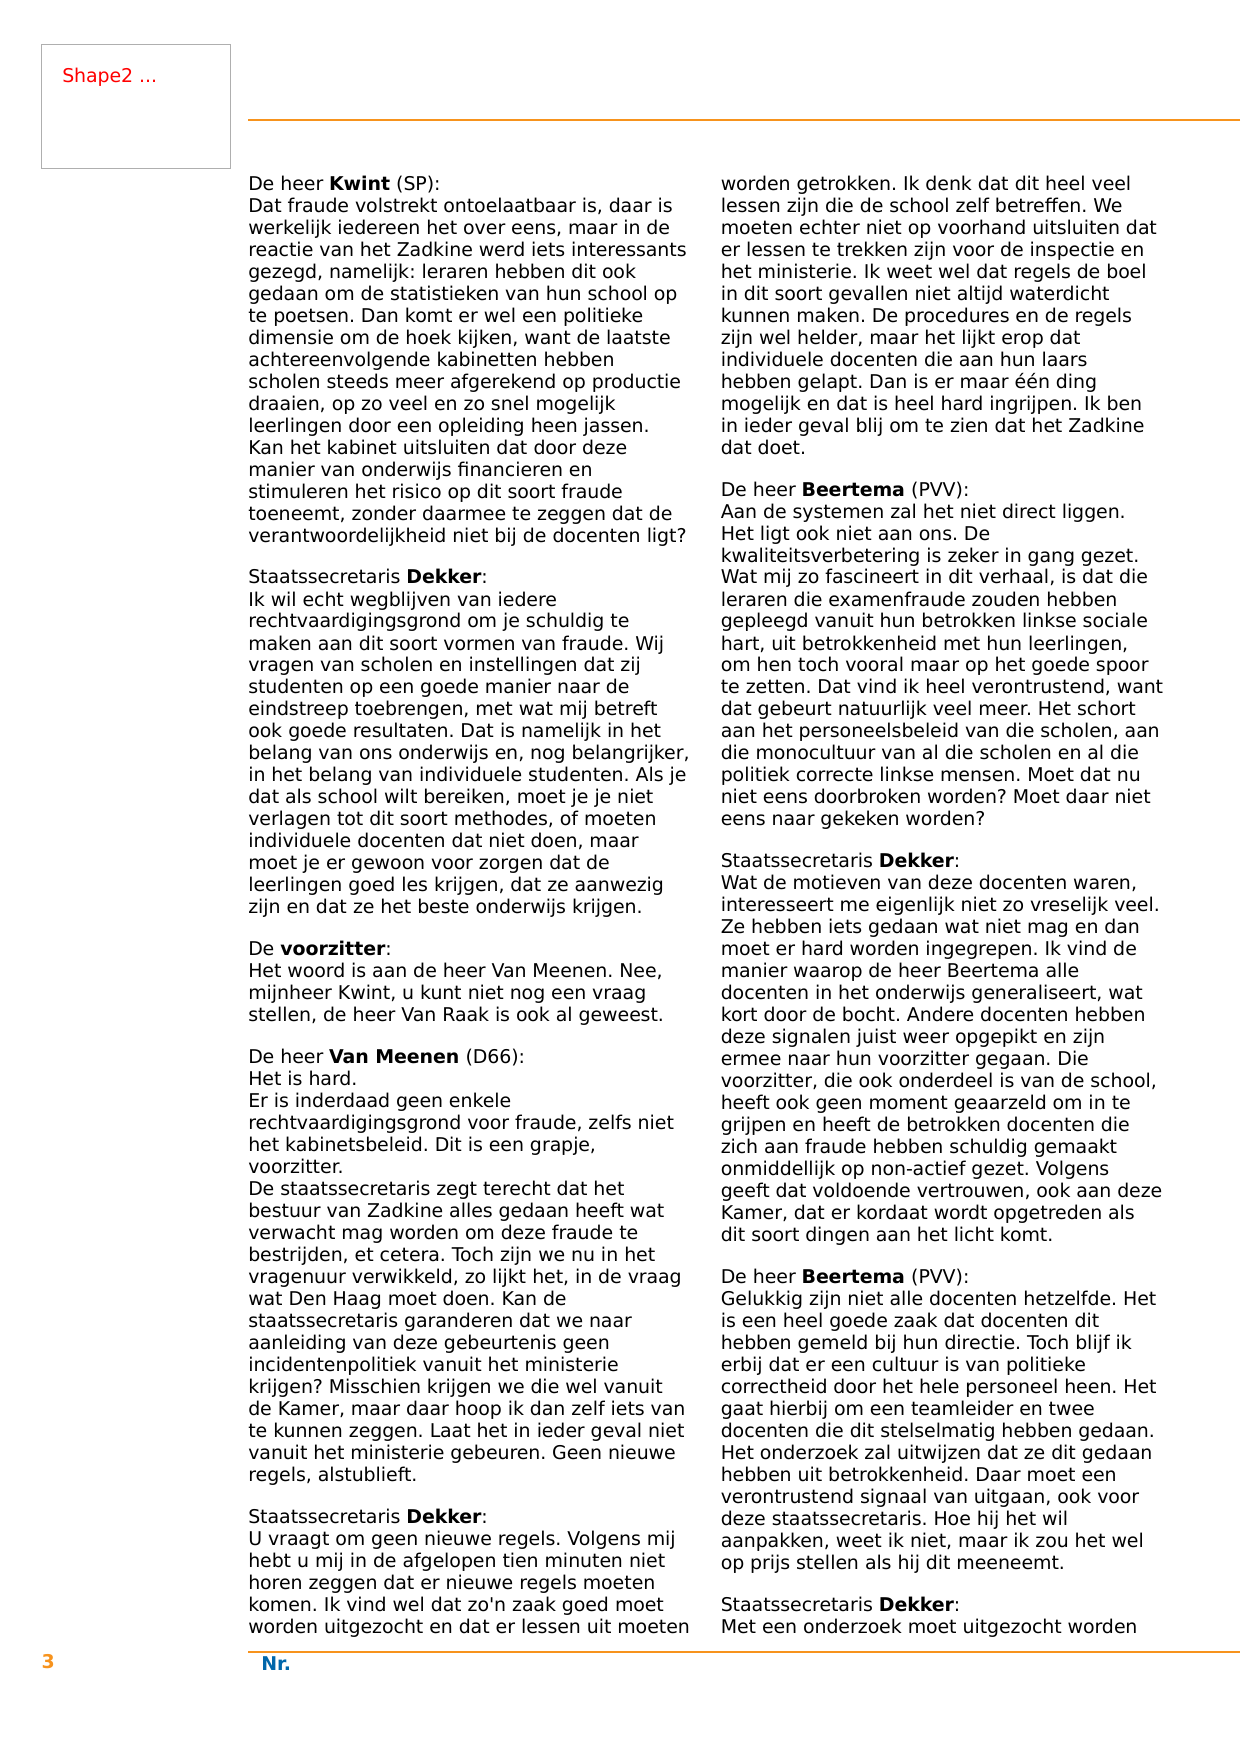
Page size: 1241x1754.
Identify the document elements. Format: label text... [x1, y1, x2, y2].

text Ik wil echt wegblijven van iedere rechtvaardigingsgrond om je schuldig te maken aan dit soort vormen van fraude. Wij vragen van scholen en instellingen dat zij studenten op een goede manier naar de eindstreep toebrengen, met wat mij betreft ook goede resultaten. Dat is namelijk in het belang van ons onderwijs en, nog belangrijker, in het belang van individuele studenten. Als je dat als school wilt bereiken, moet je je niet verlagen tot dit soort methodes, of moeten individuele docenten dat niet doen, maar moet je er gewoon voor zorgen dat de leerlingen goed les krijgen, dat ze aanwezig zijn en dat ze het beste onderwijs krijgen. [248, 588, 691, 918]
text Dat fraude volstrekt ontoelaatbaar is, daar is werkelijk iedereen het over eens, maar in de reactie van het Zadkine werd iets interessants gezegd, namelijk: leraren hebben dit ook gedaan om de statistieken van hun school op te poetsen. Dan komt er wel een politieke dimensie om de hoek kijken, want de laatste achtereenvolgende kabinetten hebben scholen steeds meer afgerekend op productie draaien, op zo veel en zo snel mogelijk leerlingen door een opleiding heen jassen. Kan het kabinet uitsluiten dat door deze manier van onderwijs financieren en stimuleren het risico op dit soort fraude toeneemt, zonder daarmee te zeggen dat de verantwoordelijkheid niet bij de docenten ligt? [248, 195, 691, 546]
text U vraagt om geen nieuwe regels. Volgens mij hebt u mij in de afgelopen tien minuten niet horen zeggen dat er nieuwe regels moeten komen. Ik vind wel dat zo'n zaak goed moet worden uitgezocht en dat er lessen uit moeten [248, 1528, 691, 1637]
text Het is hard. [248, 1068, 691, 1090]
text Staatssecretaris Dekker: [721, 1593, 1163, 1616]
text De staatssecretaris zegt terecht dat het bestuur van Zadkine alles gedaan heeft wat verwacht mag worden om deze fraude te bestrijden, et cetera. Toch zijn we nu in het vragenuur verwikkeld, zo lijkt het, in de vraag wat Den Haag moet doen. Kan de staatssecretaris garanderen dat we naar aanleiding van deze gebeurtenis geen incidentenpolitiek vanuit het ministerie krijgen? Misschien krijgen we die wel vanuit de Kamer, maar daar hoop ik dan zelf iets van te kunnen zeggen. Laat het in ieder geval niet vanuit het ministerie gebeuren. Geen nieuwe regels, alstublieft. [248, 1178, 691, 1486]
text worden getrokken. Ik denk dat dit heel veel lessen zijn die de school zelf betreffen. We moeten echter niet op voorhand uitsluiten dat er lessen te trekken zijn voor de inspectie en het ministerie. Ik weet wel dat regels de boel in dit soort gevallen niet altijd waterdicht kunnen maken. De procedures en de regels zijn wel helder, maar het lijkt erop dat individuele docenten die aan hun laars hebben gelapt. Dan is er maar één ding mogelijk en dat is heel hard ingrijpen. Ik ben in ieder geval blij om te zien dat het Zadkine dat doet. [721, 173, 1163, 458]
text De voorzitter: [248, 938, 691, 960]
text De heer Van Meenen (D66): [248, 1046, 691, 1068]
text De heer Kwint (SP): [248, 173, 691, 195]
text De heer Beertema (PVV): [721, 478, 1163, 501]
text De heer Beertema (PVV): [721, 1266, 1163, 1288]
text Met een onderzoek moet uitgezocht worden [721, 1616, 1163, 1637]
text Wat de motieven van deze docenten waren, interesseert me eigenlijk niet zo vreselijk veel. Ze hebben iets gedaan wat niet mag en dan moet er hard worden ingegrepen. Ik vind de manier waarop de heer Beertema alle docenten in het onderwijs generaliseert, wat kort door de bocht. Andere docenten hebben deze signalen juist weer opgepikt en zijn ermee naar hun voorzitter gegaan. Die voorzitter, die ook onderdeel is van de school, heeft ook geen moment geaarzeld om in te grijpen en heeft de betrokken docenten die zich aan fraude hebben schuldig gemaakt onmiddellijk op non-actief gezet. Volgens geeft dat voldoende vertrouwen, ook aan deze Kamer, dat er kordaat wordt opgetreden als dit soort dingen aan het licht komt. [721, 872, 1163, 1246]
text Staatssecretaris Dekker: [248, 566, 691, 588]
text Het woord is aan de heer Van Meenen. Nee, mijnheer Kwint, u kunt niet nog een vraag stellen, de heer Van Raak is ook al geweest. [248, 960, 691, 1026]
text Er is inderdaad geen enkele rechtvaardigingsgrond voor fraude, zelfs niet het kabinetsbeleid. Dit is een grapje, voorzitter. [248, 1090, 691, 1178]
text Gelukkig zijn niet alle docenten hetzelfde. Het is een heel goede zaak dat docenten dit hebben gemeld bij hun directie. Toch blijf ik erbij dat er een cultuur is van politieke correctheid door het hele personeel heen. Het gaat hierbij om een teamleider en twee docenten die dit stelselmatig hebben gedaan. Het onderzoek zal uitwijzen dat ze dit gedaan hebben uit betrokkenheid. Daar moet een verontrustend signaal van uitgaan, ook voor deze staatssecretaris. Hoe hij het wil aanpakken, weet ik niet, maar ik zou het wel op prijs stellen als hij dit meeneemt. [721, 1288, 1163, 1573]
text Aan de systemen zal het niet direct liggen. Het ligt ook niet aan ons. De kwaliteitsverbetering is zeker in gang gezet. Wat mij zo fascineert in dit verhaal, is dat die leraren die examenfraude zouden hebben gepleegd vanuit hun betrokken linkse sociale hart, uit betrokkenheid met hun leerlingen, om hen toch vooral maar op het goede spoor te zetten. Dat vind ik heel verontrustend, want dat gebeurt natuurlijk veel meer. Het schort aan het personeelsbeleid van die scholen, aan die monocultuur van al die scholen en al die politiek correcte linkse mensen. Moet dat nu niet eens doorbroken worden? Moet daar niet eens naar gekeken worden? [721, 501, 1163, 830]
text Staatssecretaris Dekker: [721, 850, 1163, 872]
text Staatssecretaris Dekker: [248, 1506, 691, 1528]
